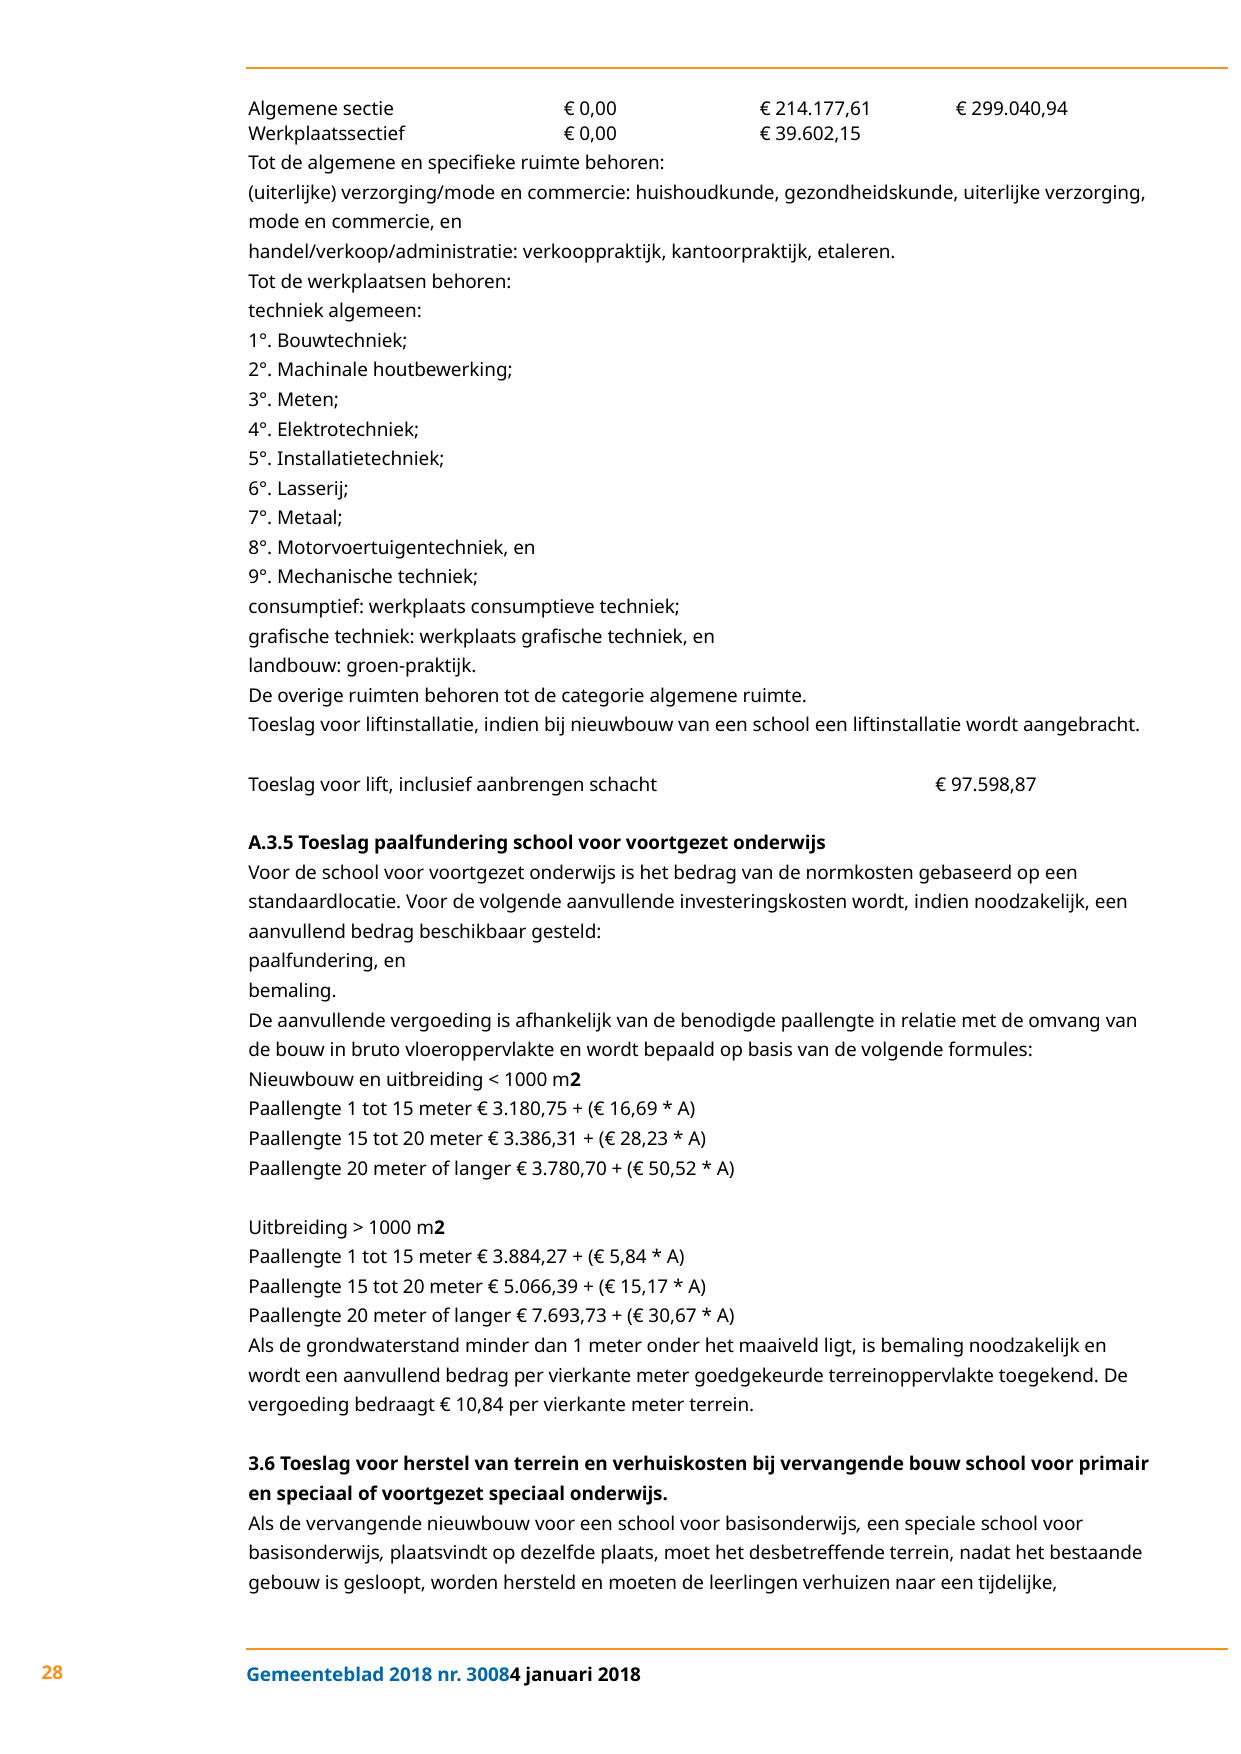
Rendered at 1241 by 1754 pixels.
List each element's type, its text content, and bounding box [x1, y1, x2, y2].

picture [41, 47, 231, 172]
table_header Toeslag voor lift, inclusief aanbrengen schacht [248, 771, 935, 797]
text 3.6 Toeslag voor herstel van terrein en verhuiskosten bij vervangende bouw school voor primair en speciaal of voortgezet speciaal onderwijs. [248, 1451, 1152, 1506]
text 6°. Lasserij; [248, 475, 1152, 501]
text Paallengte 15 tot 20 meter € 3.386,31 + (€ 28,23 * A) [248, 1125, 1152, 1151]
text Voor de school voor voortgezet onderwijs is het bedrag van de normkosten gebaseerd op een standaardlocatie. Voor de volgende aanvullende investeringskosten wordt, indien noodzakelijk, een aanvullend bedrag beschikbaar gesteld: [248, 859, 1152, 944]
text landbouw: groen-praktijk. [248, 652, 1152, 678]
table_cell Werkplaatssectief [248, 121, 563, 146]
text Als de vervangende nieuwbouw voor een school voor basisonderwijs, een speciale school voor basisonderwijs, plaatsvindt op dezelfde plaats, moet het desbetreffende terrein, nadat het bestaande gebouw is gesloopt, worden hersteld en moeten de leerlingen verhuizen naar een tijdelijke, [248, 1510, 1152, 1595]
table_cell Algemene sectie [248, 95, 563, 121]
text handel/verkoop/administratie: verkooppraktijk, kantoorpraktijk, etaleren. [248, 238, 1152, 264]
text Nieuwbouw en uitbreiding < 1000 m2 [248, 1066, 1152, 1092]
text 5°. Installatietechniek; [248, 445, 1152, 471]
text De overige ruimten behoren tot de categorie algemene ruimte. [248, 682, 1152, 708]
text Tot de werkplaatsen behoren: [248, 268, 1152, 293]
text Paallengte 1 tot 15 meter € 3.180,75 + (€ 16,69 * A) [248, 1096, 1152, 1121]
text 7°. Metaal; [248, 504, 1152, 530]
text (uiterlijke) verzorging/mode en commercie: huishoudkunde, gezondheidskunde, uiterlijke verzorging, mode en commercie, en [248, 179, 1152, 234]
text grafische techniek: werkplaats grafische techniek, en [248, 623, 1152, 648]
text Toeslag voor liftinstallatie, indien bij nieuwbouw van een school een liftinstallatie wordt aangebracht. [248, 712, 1152, 737]
text Als de grondwaterstand minder dan 1 meter onder het maaiveld ligt, is bemaling noodzakelijk en wordt een aanvullend bedrag per vierkante meter goedgekeurde terreinoppervlakte toegekend. De vergoeding bedraagt € 10,84 per vierkante meter terrein. [248, 1332, 1152, 1417]
table_cell € 39.602,15 [760, 121, 1152, 146]
text 9°. Mechanische techniek; [248, 564, 1152, 589]
text bemaling. [248, 977, 1152, 1003]
text De aanvullende vergoeding is afhankelijk van de benodigde paallengte in relatie met de omvang van de bouw in bruto vloeroppervlakte en wordt bepaald op basis van de volgende formules: [248, 1007, 1152, 1062]
text Uitbreiding > 1000 m2 [248, 1214, 1152, 1240]
table_cell € 299.040,94 [956, 95, 1152, 121]
text 8°. Motorvoertuigentechniek, en [248, 534, 1152, 560]
text 3°. Meten; [248, 386, 1152, 412]
table_cell € 0,00 [564, 95, 759, 121]
text Paallengte 15 tot 20 meter € 5.066,39 + (€ 15,17 * A) [248, 1273, 1152, 1299]
text Paallengte 20 meter of langer € 7.693,73 + (€ 30,67 * A) [248, 1303, 1152, 1328]
text Paallengte 20 meter of langer € 3.780,70 + (€ 50,52 * A) [248, 1155, 1152, 1181]
text consumptief: werkplaats consumptieve techniek; [248, 593, 1152, 619]
text techniek algemeen: [248, 297, 1152, 323]
text paalfundering, en [248, 948, 1152, 973]
text Tot de algemene en specifieke ruimte behoren: [248, 149, 1152, 175]
text Paallengte 1 tot 15 meter € 3.884,27 + (€ 5,84 * A) [248, 1243, 1152, 1269]
text 2°. Machinale houtbewerking; [248, 357, 1152, 382]
table_cell € 0,00 [564, 121, 759, 146]
text 4°. Elektrotechniek; [248, 416, 1152, 441]
table_cell € 214.177,61 [760, 95, 956, 121]
table_header € 97.598,87 [935, 771, 1152, 797]
text 1°. Bouwtechniek; [248, 327, 1152, 353]
text A.3.5 Toeslag paalfundering school voor voortgezet onderwijs [248, 829, 1152, 855]
